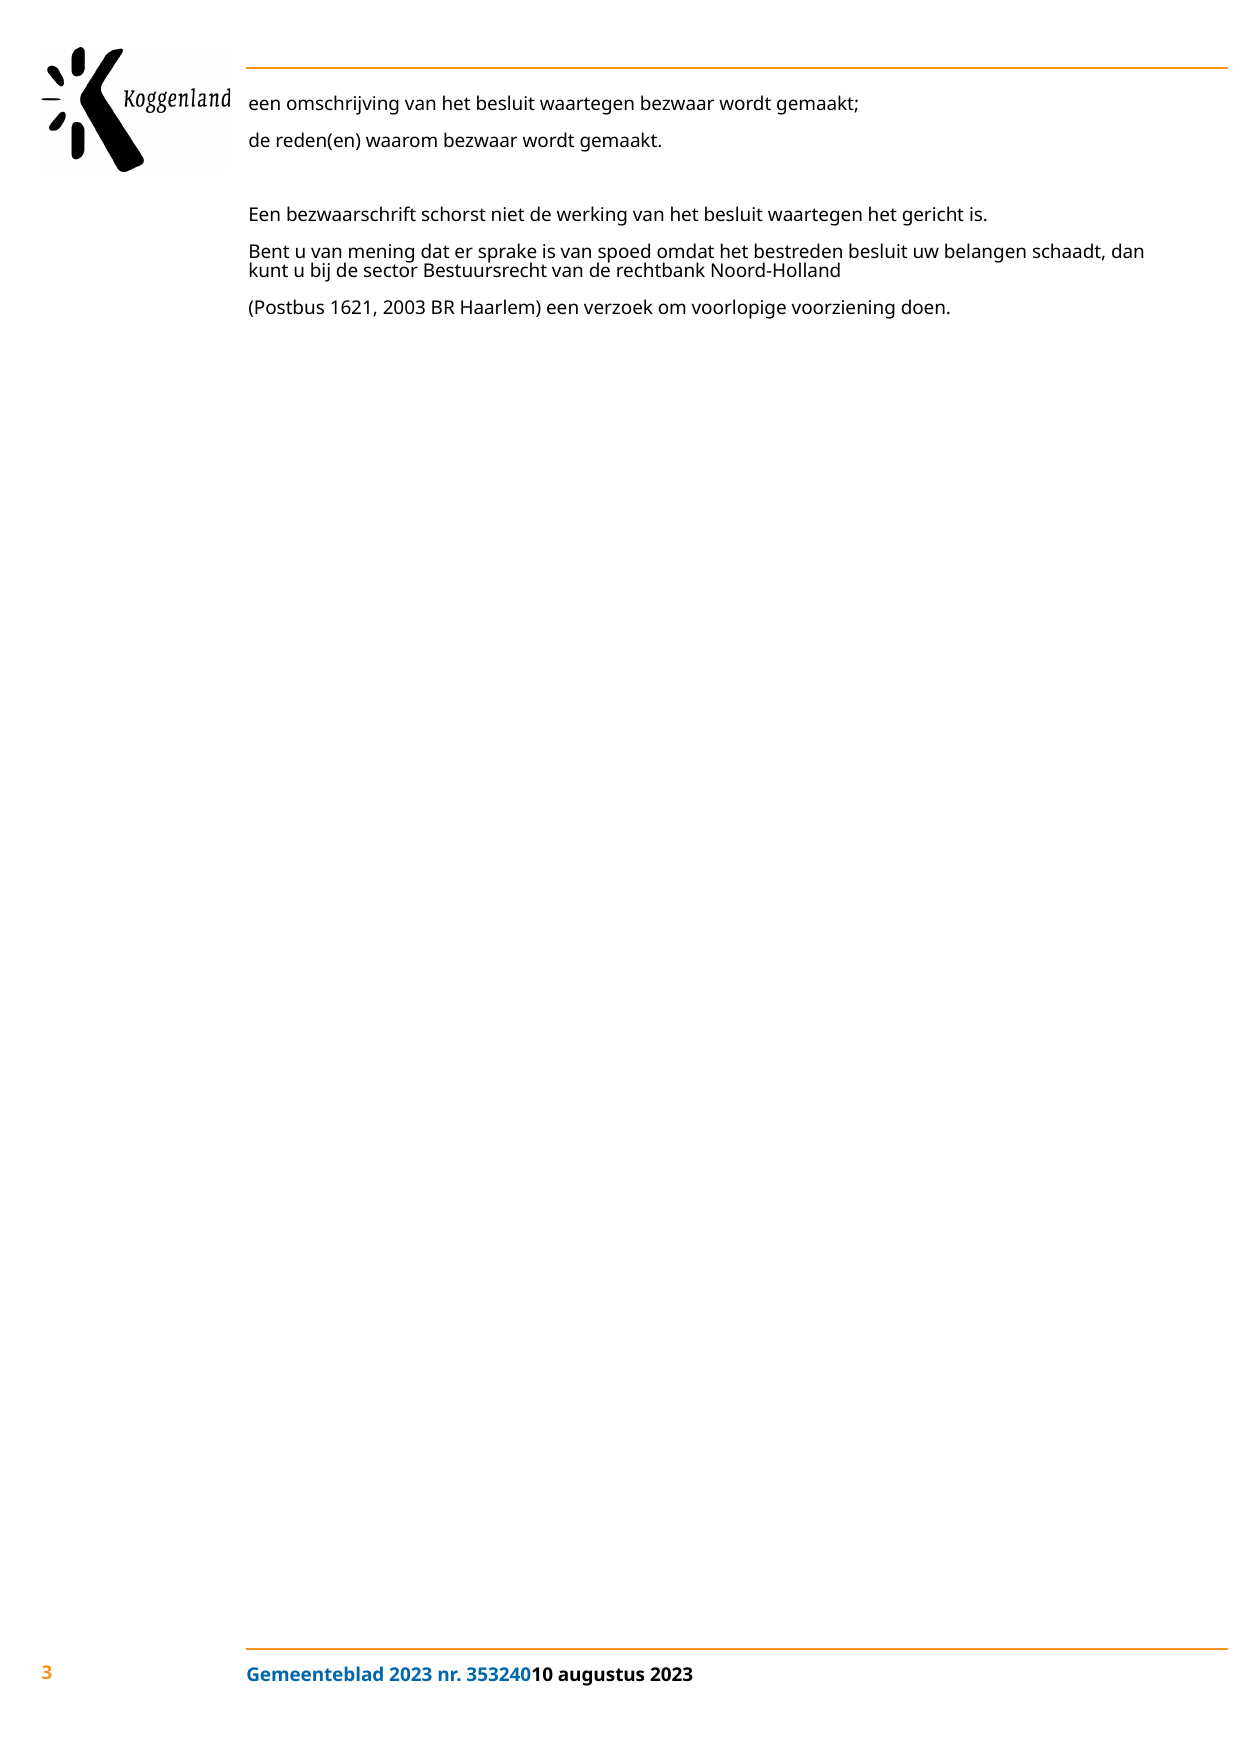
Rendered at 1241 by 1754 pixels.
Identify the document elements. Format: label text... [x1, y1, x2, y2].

text Een bezwaarschrift schorst niet de werking van het besluit waartegen het gericht is. [248, 206, 1152, 225]
text Bent u van mening dat er sprake is van spoed omdat het bestreden besluit uw belangen schaadt, dan kunt u bij de sector Bestuursrecht van de rechtbank Noord-Holland [248, 243, 1152, 281]
text een omschrijving van het besluit waartegen bezwaar wordt gemaakt; [248, 95, 1152, 114]
text de reden(en) waarom bezwaar wordt gemaakt. [248, 132, 1152, 151]
text (Postbus 1621, 2003 BR Haarlem) een verzoek om voorlopige voorziening doen. [248, 299, 1152, 318]
picture [41, 47, 231, 172]
